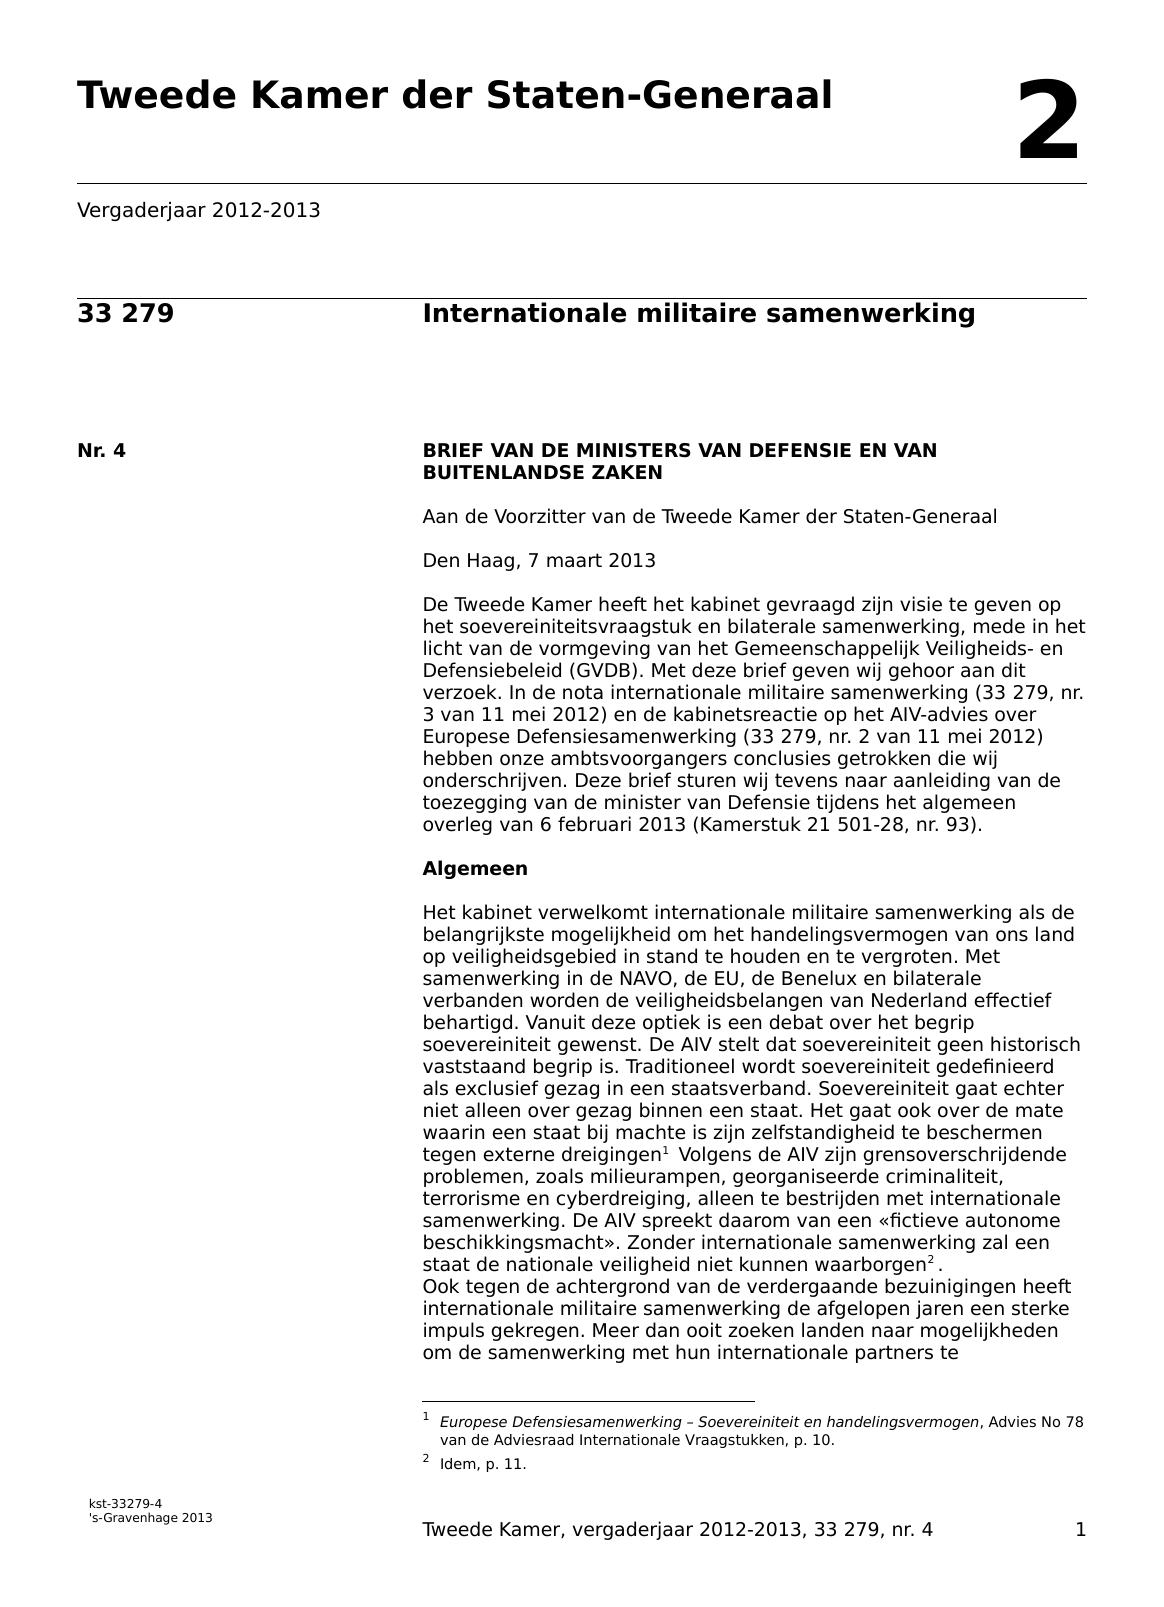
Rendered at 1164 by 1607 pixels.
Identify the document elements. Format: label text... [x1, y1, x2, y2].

text Europese Defensiesamenwerking – Soevereiniteit en handelingsvermogen, Advies No 78 van de Adviesraad Internationale Vraagstukken, p. 10. [422, 1410, 1087, 1449]
table_header 2 [886, 59, 1087, 183]
text kst-33279-4 [88, 1497, 323, 1511]
subtitle Algemeen [422, 858, 1087, 880]
text Idem, p. 11. [422, 1452, 1087, 1474]
table_header Tweede Kamer der Staten-Generaal [77, 59, 886, 183]
text Den Haag, 7 maart 2013 [422, 550, 1087, 572]
subtitle 33 279 Internationale militaire samenwerking [77, 299, 1087, 329]
text Het kabinet verwelkomt internationale militaire samenwerking als de belangrijkste mogelijkheid om het handelingsvermogen van ons land op veiligheidsgebied in stand te houden en te vergroten. Met samenwerking in de NAVO, de EU, de Benelux en bilaterale verbanden worden de veiligheidsbelangen van Nederland effectief behartigd. Vanuit deze optiek is een debat over het begrip soevereiniteit gewenst. De AIV stelt dat soevereiniteit geen historisch vaststaand begrip is. Traditioneel wordt soevereiniteit gedefinieerd als exclusief gezag in een staatsverband. Soevereiniteit gaat echter niet alleen over gezag binnen een staat. Het gaat ook over de mate waarin een staat bij machte is zijn zelfstandigheid te beschermen tegen externe dreigingen Volgens de AIV zijn grensoverschrijdende problemen, zoals milieurampen, georganiseerde criminaliteit, terrorisme en cyberdreiging, alleen te bestrijden met internationale samenwerking. De AIV spreekt daarom van een «fictieve autonome beschikkingsmacht». Zonder internationale samenwerking zal een staat de nationale veiligheid niet kunnen waarborgen. [422, 902, 1087, 1276]
subtitle Nr. 4 BRIEF VAN DE MINISTERS VAN DEFENSIE EN VAN BUITENLANDSE ZAKEN [77, 440, 1087, 484]
text Aan de Voorzitter van de Tweede Kamer der Staten-Generaal [422, 506, 1087, 528]
text De Tweede Kamer heeft het kabinet gevraagd zijn visie te geven op het soevereiniteitsvraagstuk en bilaterale samenwerking, mede in het licht van de vormgeving van het Gemeenschappelijk Veiligheids- en Defensiebeleid (GVDB). Met deze brief geven wij gehoor aan dit verzoek. In de nota internationale militaire samenwerking (33 279, nr. 3 van 11 mei 2012) en de kabinetsreactie op het AIV-advies over Europese Defensiesamenwerking (33 279, nr. 2 van 11 mei 2012) hebben onze ambtsvoorgangers conclusies getrokken die wij onderschrijven. Deze brief sturen wij tevens naar aanleiding van de toezegging van de minister van Defensie tijdens het algemeen overleg van 6 februari 2013 (Kamerstuk 21 501-28, nr. 93). [422, 594, 1087, 836]
text 's-Gravenhage 2013 [88, 1511, 323, 1525]
table_cell Vergaderjaar 2012-2013 [77, 184, 1087, 298]
text Ook tegen de achtergrond van de verdergaande bezuinigingen heeft internationale militaire samenwerking de afgelopen jaren een sterke impuls gekregen. Meer dan ooit zoeken landen naar mogelijkheden om de samenwerking met hun internationale partners te [422, 1276, 1087, 1364]
